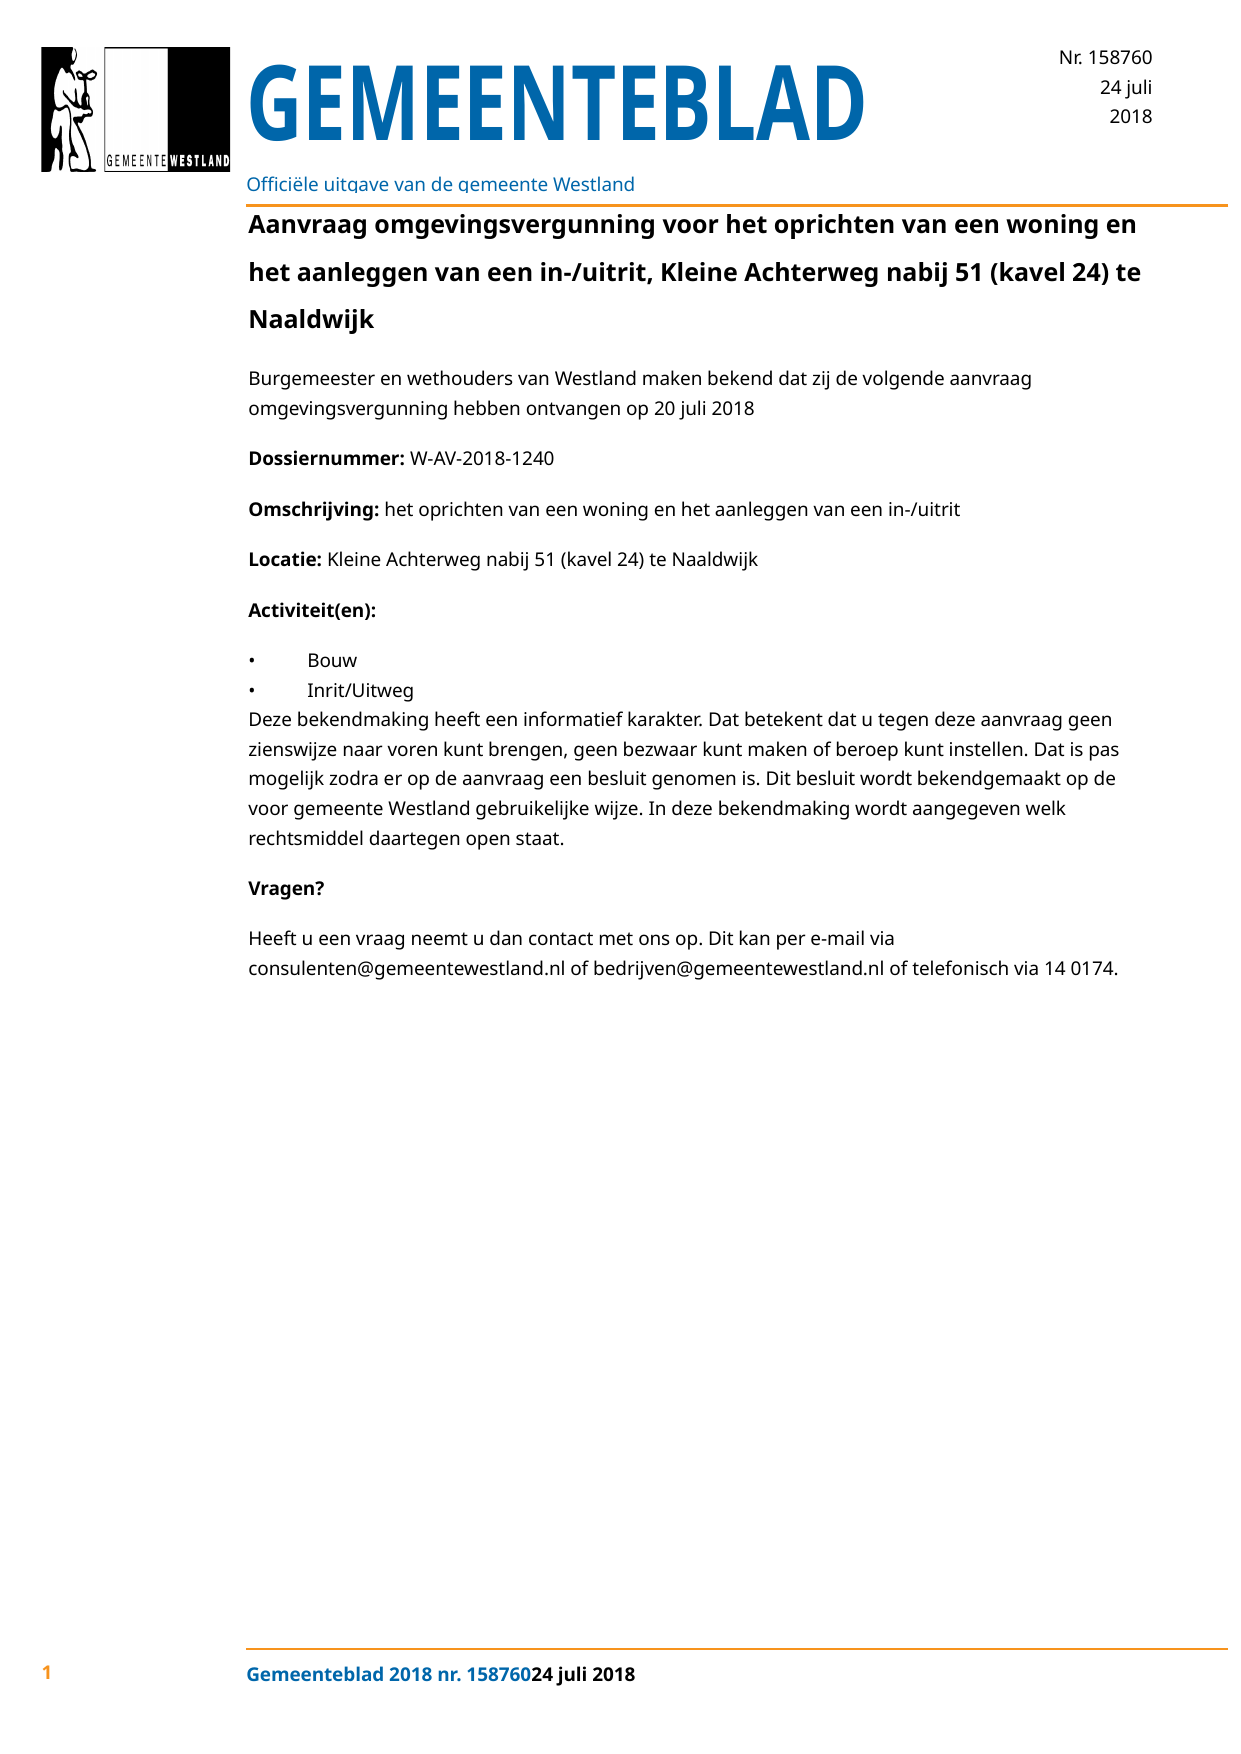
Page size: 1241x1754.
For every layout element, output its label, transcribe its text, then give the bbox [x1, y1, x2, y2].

list Inrit/Uitweg [248, 677, 1152, 702]
text Burgemeester en wethouders van Westland maken bekend dat zij de volgende aanvraag omgevingsvergunning hebben ontvangen op 20 juli 2018 [248, 366, 1152, 421]
text Omschrijving: het oprichten van een woning en het aanleggen van een in-/uitrit [248, 496, 1152, 522]
text Activiteit(en): [248, 597, 1152, 622]
text Vragen? [248, 875, 1152, 901]
text Dossiernummer: W-AV-2018-1240 [248, 446, 1152, 471]
text Deze bekendmaking heeft een informatief karakter. Dat betekent dat u tegen deze aanvraag geen zienswijze naar voren kunt brengen, geen bezwaar kunt maken of beroep kunt instellen. Dat is pas mogelijk zodra er op de aanvraag een besluit genomen is. Dit besluit wordt bekendgemaakt op de voor gemeente Westland gebruikelijke wijze. In deze bekendmaking wordt aangegeven welk rechtsmiddel daartegen open staat. [248, 706, 1152, 850]
text Heeft u een vraag neemt u dan contact met ons op. Dit kan per e-mail via consulenten@gemeentewestland.nl of bedrijven@gemeentewestland.nl of telefonisch via 14 0174. [248, 926, 1152, 981]
picture [41, 47, 231, 172]
text Aanvraag omgevingsvergunning voor het oprichten van een woning en het aanleggen van een in-/uitrit, Kleine Achterweg nabij 51 (kavel 24) te Naaldwijk [248, 207, 1152, 336]
text Locatie: Kleine Achterweg nabij 51 (kavel 24) te Naaldwijk [248, 546, 1152, 572]
list Bouw [248, 647, 1152, 673]
